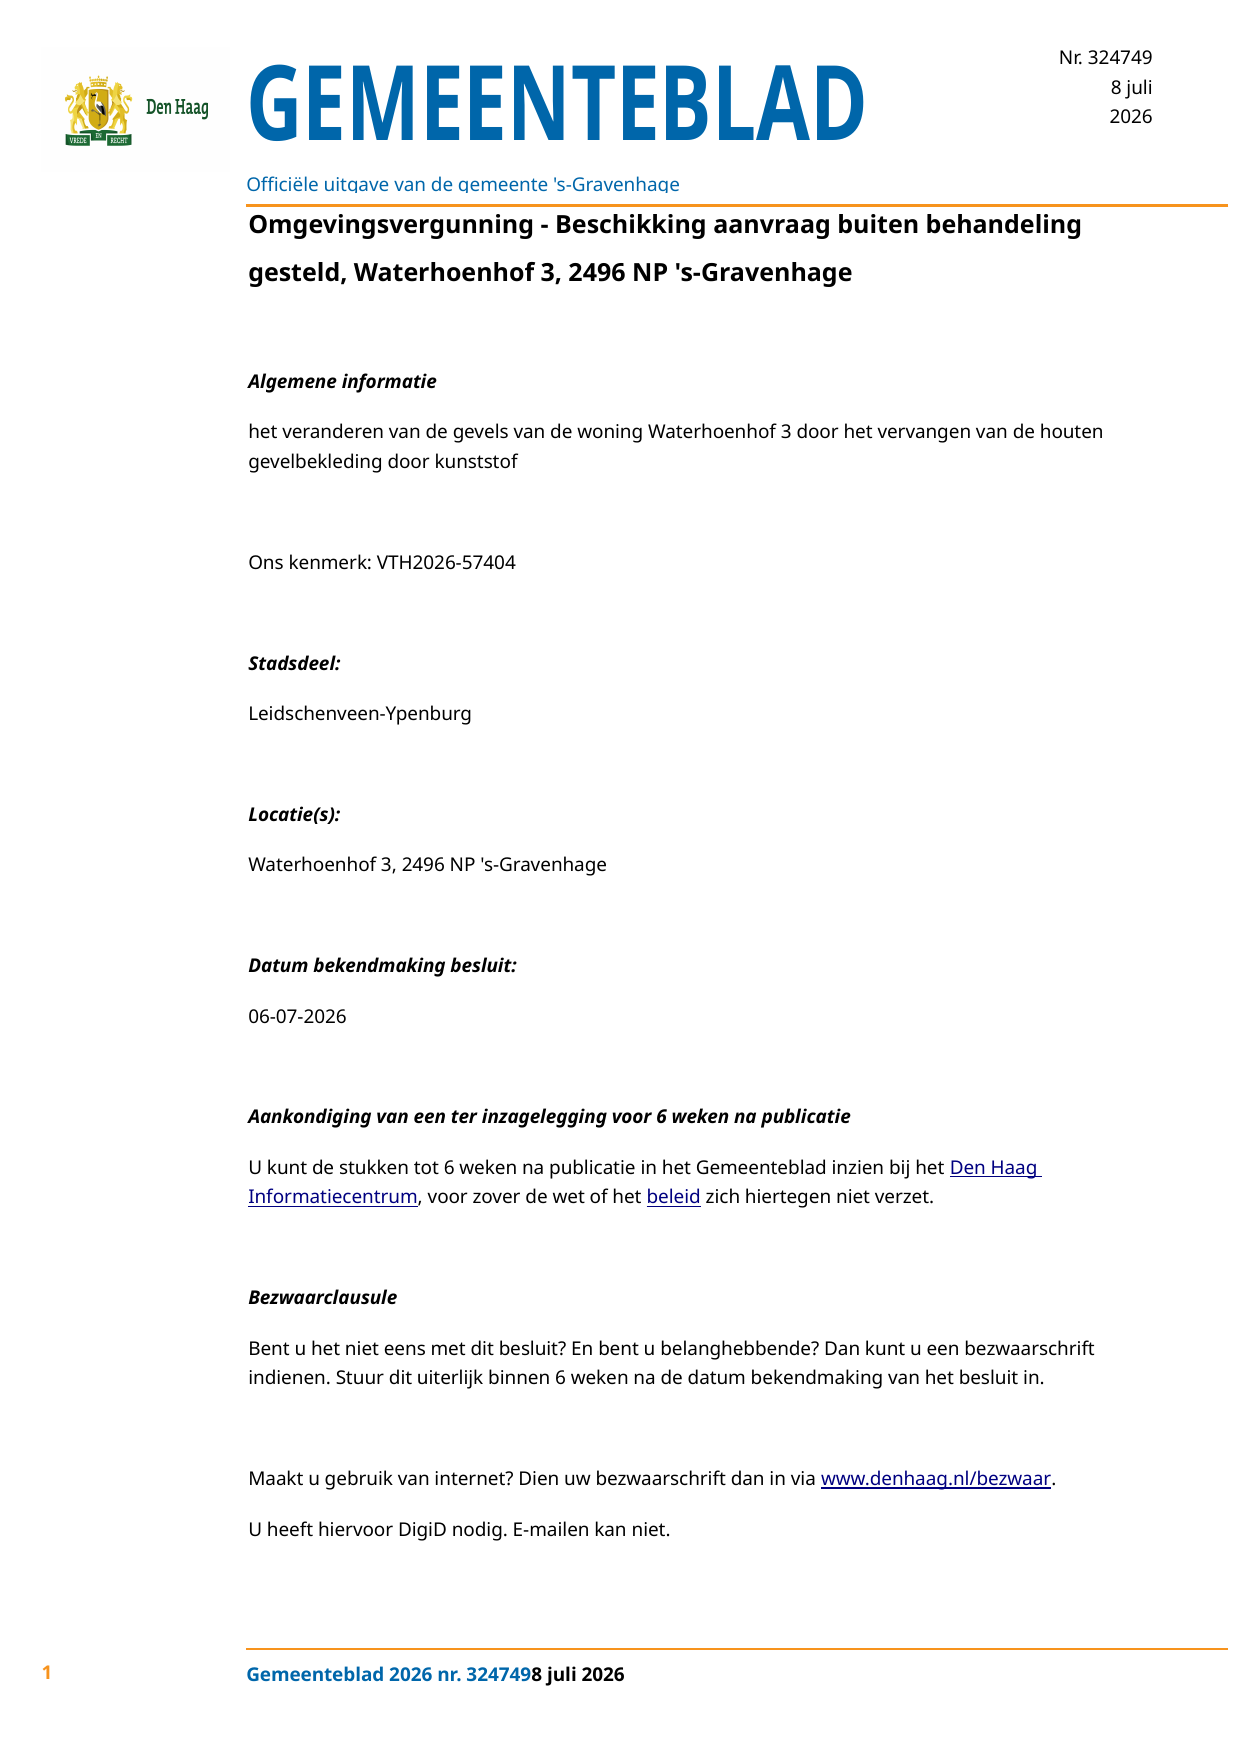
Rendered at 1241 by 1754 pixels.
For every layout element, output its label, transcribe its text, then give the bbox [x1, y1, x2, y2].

text Algemene informatie [248, 368, 1152, 394]
text Datum bekendmaking besluit: [248, 952, 1152, 978]
text Bent u het niet eens met dit besluit? En bent u belanghebbende? Dan kunt u een bezwaarschrift indienen. Stuur dit uiterlijk binnen 6 weken na de datum bekendmaking van het besluit in. [248, 1335, 1152, 1390]
text het veranderen van de gevels van de woning Waterhoenhof 3 door het vervangen van de houten gevelbekleding door kunststof [248, 419, 1152, 474]
text 06-07-2026 [248, 1003, 1152, 1029]
text Waterhoenhof 3, 2496 NP 's-Gravenhage [248, 852, 1152, 877]
text Ons kenmerk: VTH2026-57404 [248, 549, 1152, 575]
picture [41, 47, 231, 172]
text Aankondiging van een ter inzagelegging voor 6 weken na publicatie [248, 1104, 1152, 1129]
text Bezwaarclausule [248, 1284, 1152, 1310]
text Locatie(s): [248, 801, 1152, 827]
text Maakt u gebruik van internet? Dien uw bezwaarschrift dan in via www.denhaag.nl/bezwaar. [248, 1465, 1152, 1491]
text Omgevingsvergunning - Beschikking aanvraag buiten behandeling gesteld, Waterhoenhof 3, 2496 NP 's-Gravenhage [248, 207, 1152, 288]
text Stadsdeel: [248, 650, 1152, 676]
text U heeft hiervoor DigiD nodig. E-mailen kan niet. [248, 1516, 1152, 1542]
text Leidschenveen-Ypenburg [248, 700, 1152, 726]
text U kunt de stukken tot 6 weken na publicatie in het Gemeenteblad inzien bij het Den Haag Informatiecentrum, voor zover de wet of het beleid zich hiertegen niet verzet. [248, 1154, 1152, 1209]
